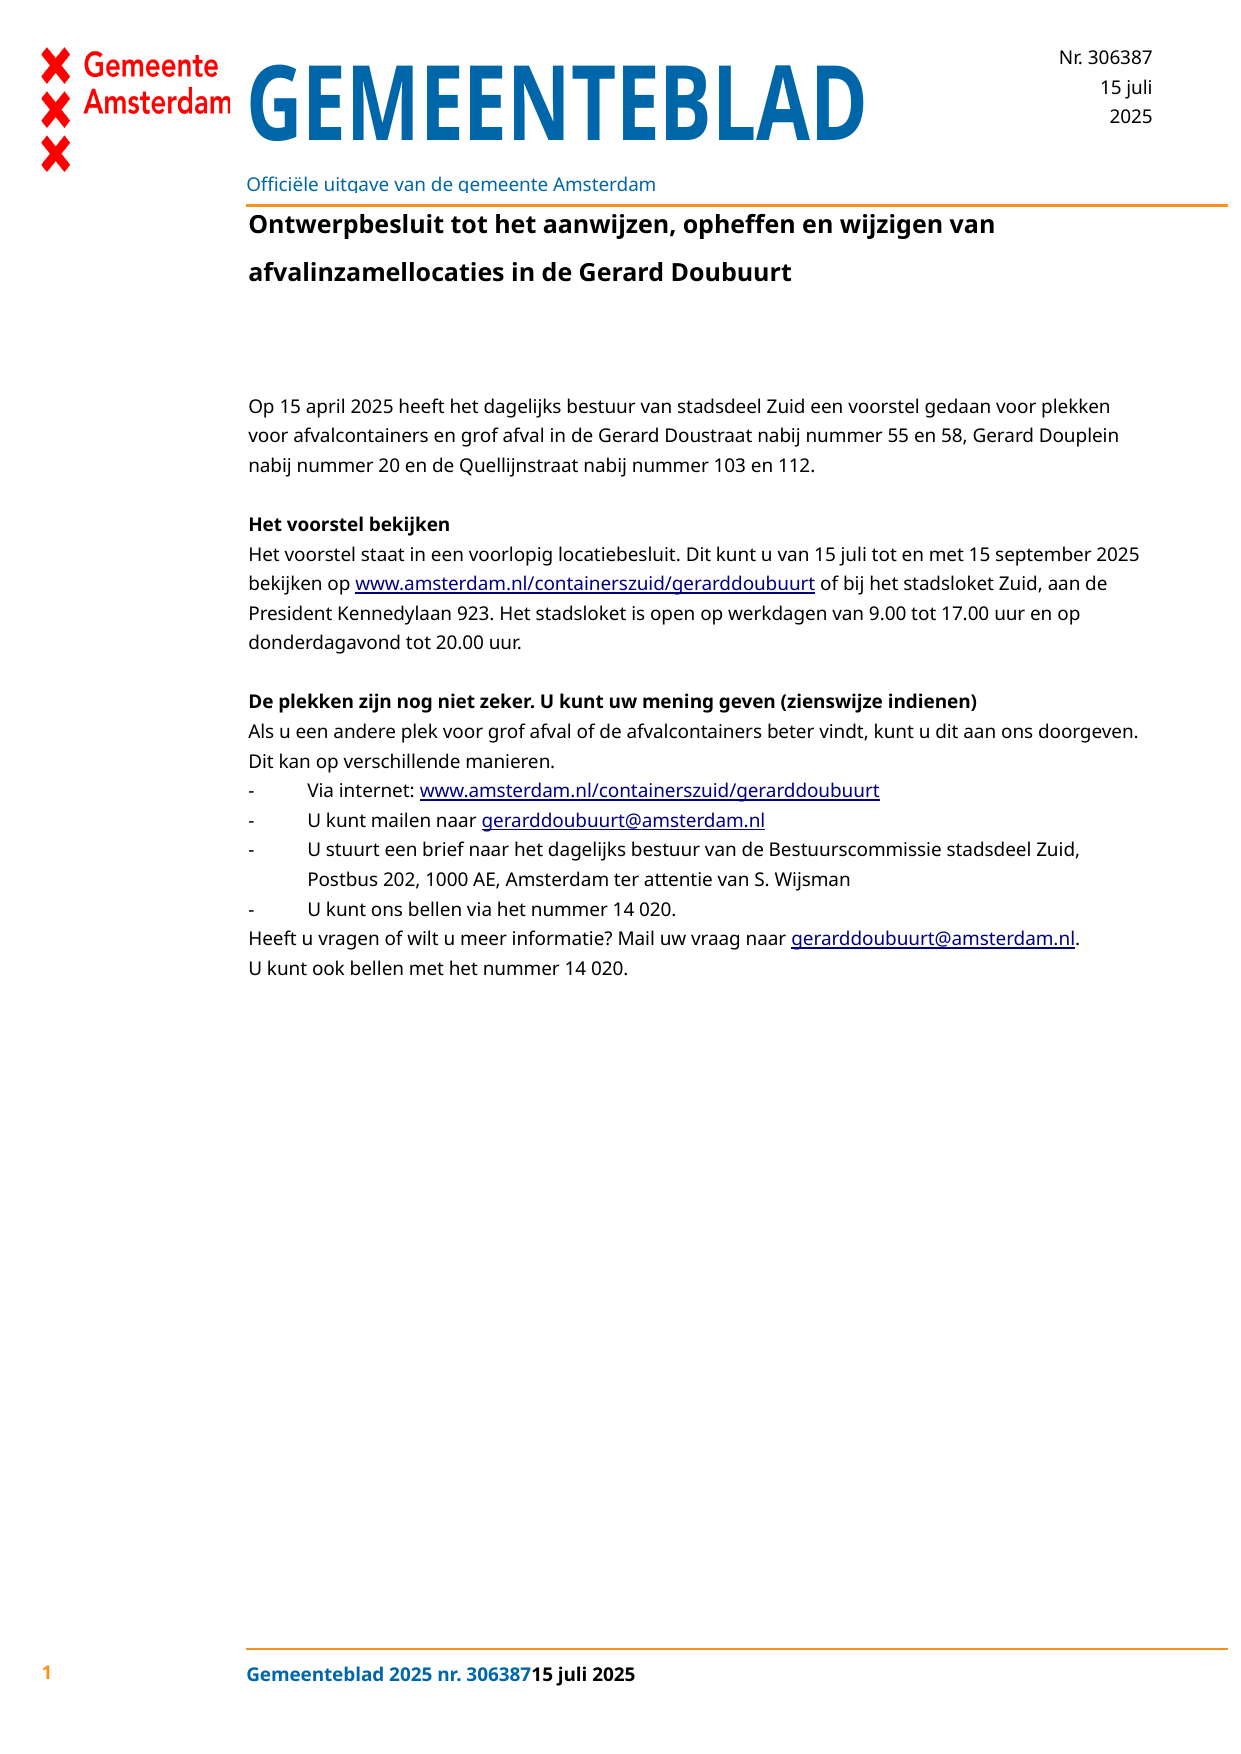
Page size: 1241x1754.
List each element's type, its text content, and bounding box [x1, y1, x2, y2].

list U kunt mailen naar gerarddoubuurt@amsterdam.nl [248, 807, 1152, 833]
list U kunt ons bellen via het nummer 14 020. [248, 896, 1152, 922]
picture [41, 47, 231, 172]
text Ontwerpbesluit tot het aanwijzen, opheffen en wijzigen van afvalinzamellocaties in de Gerard Doubuurt [248, 207, 1152, 288]
list Via internet: www.amsterdam.nl/containerszuid/gerarddoubuurt [248, 777, 1152, 803]
list U stuurt een brief naar het dagelijks bestuur van de Bestuurscommissie stadsdeel Zuid, Postbus 202, 1000 AE, Amsterdam ter attentie van S. Wijsman [248, 837, 1152, 892]
text De plekken zijn nog niet zeker. U kunt uw mening geven (zienswijze indienen) [248, 689, 1152, 714]
text Heeft u vragen of wilt u meer informatie? Mail uw vraag naar gerarddoubuurt@amsterdam.nl. [248, 925, 1152, 951]
text Op 15 april 2025 heeft het dagelijks bestuur van stadsdeel Zuid een voorstel gedaan voor plekken voor afvalcontainers en grof afval in de Gerard Doustraat nabij nummer 55 en 58, Gerard Douplein nabij nummer 20 en de Quellijnstraat nabij nummer 103 en 112. [248, 393, 1152, 478]
text Als u een andere plek voor grof afval of de afvalcontainers beter vindt, kunt u dit aan ons doorgeven. Dit kan op verschillende manieren. [248, 718, 1152, 774]
text Het voorstel bekijken [248, 511, 1152, 537]
text Het voorstel staat in een voorlopig locatiebesluit. Dit kunt u van 15 juli tot en met 15 september 2025 bekijken op www.amsterdam.nl/containerszuid/gerarddoubuurt of bij het stadsloket Zuid, aan de President Kennedylaan 923. Het stadsloket is open op werkdagen van 9.00 tot 17.00 uur en op donderdagavond tot 20.00 uur. [248, 541, 1152, 655]
text U kunt ook bellen met het nummer 14 020. [248, 955, 1152, 981]
